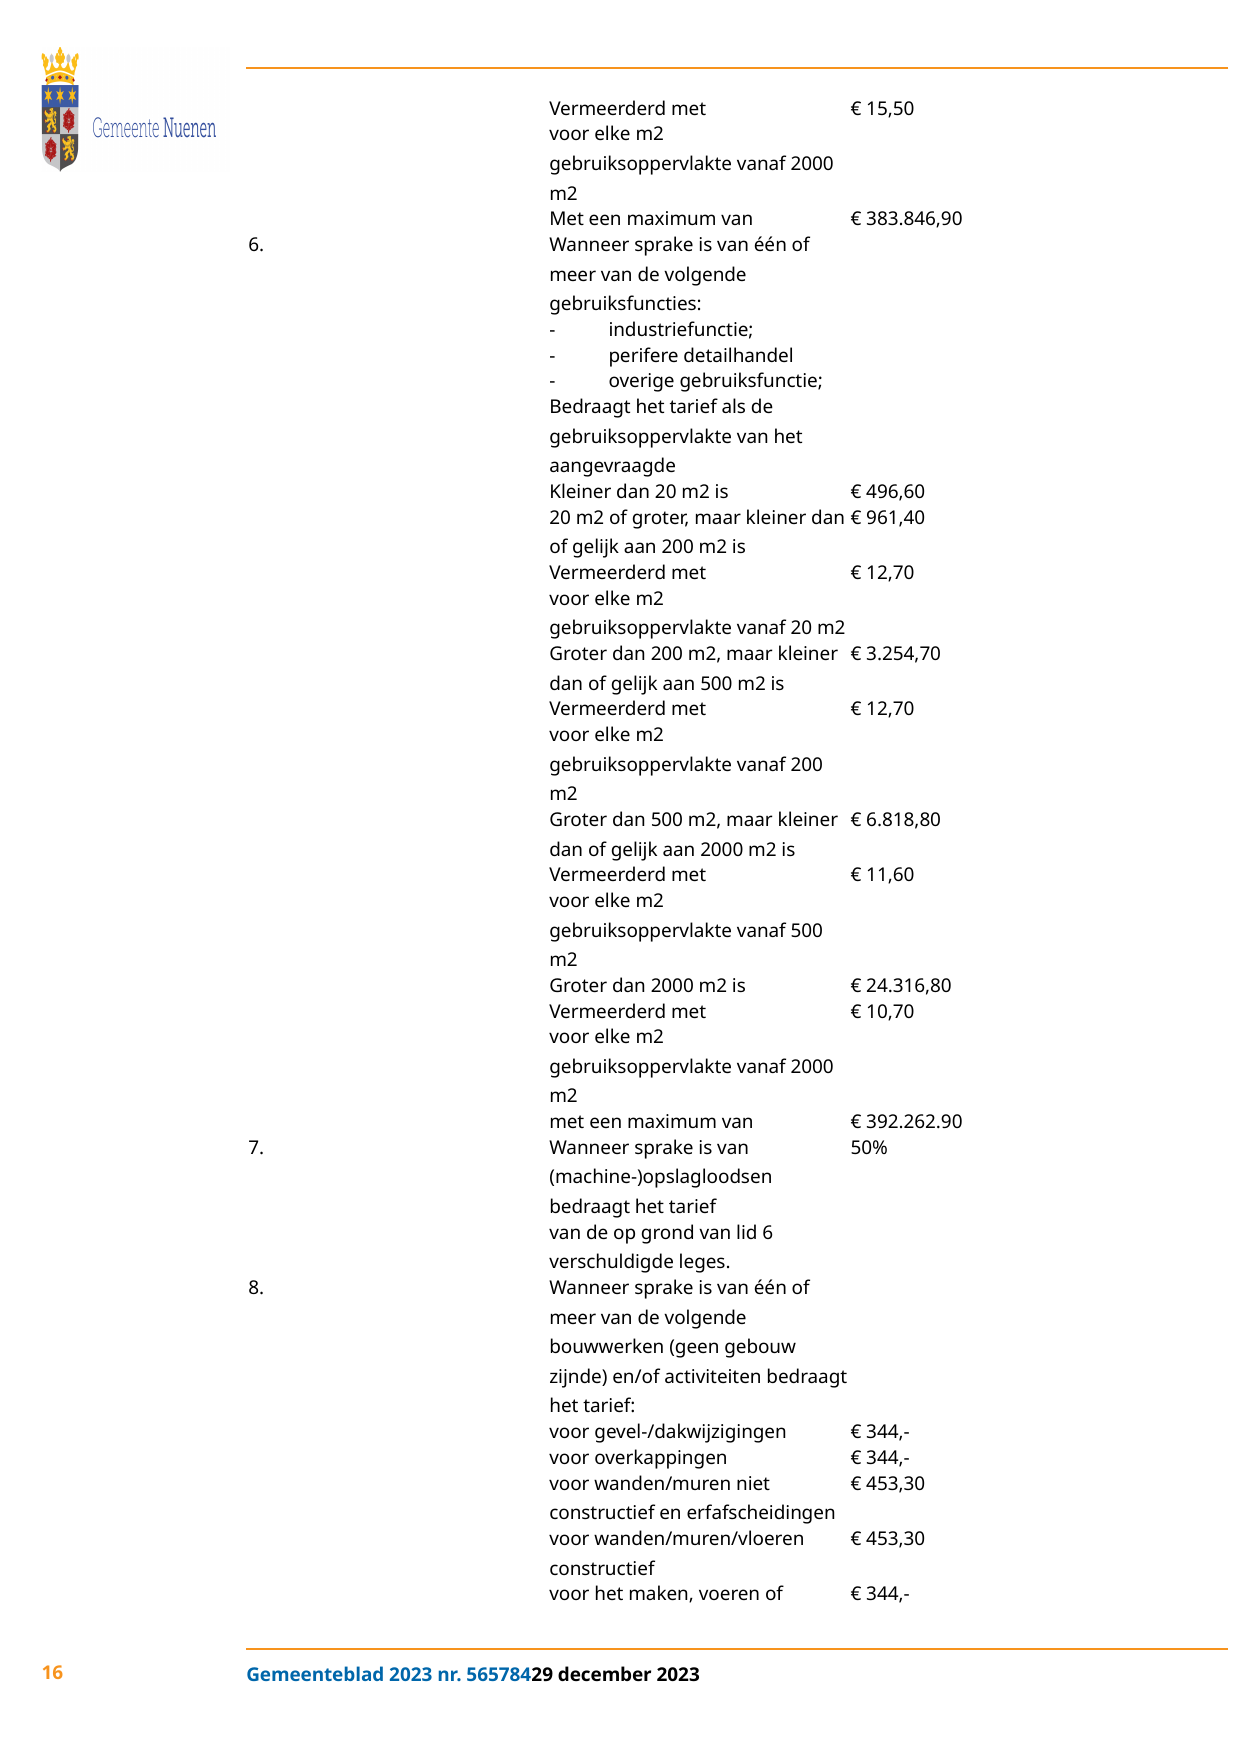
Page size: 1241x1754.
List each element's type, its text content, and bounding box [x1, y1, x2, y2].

table_cell [248, 1581, 549, 1606]
table_cell [248, 1470, 549, 1525]
table_cell [850, 1024, 1152, 1108]
table_cell voor elke m2 gebruiksoppervlakte vanaf 200 m2 [549, 721, 850, 806]
table_cell [248, 559, 549, 585]
table_cell Wanneer sprake is van één of meer van de volgende bouwwerken (geen gebouw zijnde) en/of activiteiten bedraagt het tarief: [549, 1274, 850, 1418]
table_cell [850, 368, 1152, 393]
table_cell voor gevel-/dakwijzigingen [549, 1419, 850, 1444]
table_cell [850, 721, 1152, 806]
table_cell [248, 640, 549, 696]
table_cell voor elke m2 gebruiksoppervlakte vanaf 2000 m2 [549, 1024, 850, 1108]
table_cell [850, 585, 1152, 640]
table_cell [850, 1274, 1152, 1418]
table_cell perifere detailhandel [549, 342, 850, 367]
table_cell € 344,- [850, 1581, 1152, 1606]
table_cell € 496,60 [850, 478, 1152, 504]
table_cell Vermeerderd met [549, 559, 850, 585]
table_cell € 12,70 [850, 559, 1152, 585]
table_cell € 15,50 [850, 95, 1152, 121]
table_cell Vermeerderd met [549, 696, 850, 721]
table_cell [248, 478, 549, 504]
table_cell [850, 1219, 1152, 1274]
table_cell [248, 1525, 549, 1581]
table_cell voor elke m2 gebruiksoppervlakte vanaf 500 m2 [549, 887, 850, 972]
table_cell voor wanden/muren niet constructief en erfafscheidingen [549, 1470, 850, 1525]
table_cell [248, 1109, 549, 1134]
table_cell [248, 998, 549, 1023]
table_cell [248, 205, 549, 231]
table_cell [248, 121, 549, 205]
table_cell € 453,30 [850, 1525, 1152, 1581]
table_cell [248, 504, 549, 559]
table_cell € 3.254,70 [850, 640, 1152, 696]
table_cell industriefunctie; [549, 316, 850, 342]
table_cell [850, 231, 1152, 316]
table_cell 8. [248, 1274, 549, 1418]
table_cell [248, 342, 549, 367]
table_cell [850, 316, 1152, 342]
table_cell [248, 316, 549, 342]
table_cell [850, 393, 1152, 478]
table_cell € 12,70 [850, 696, 1152, 721]
table_cell [248, 1444, 549, 1470]
table_cell van de op grond van lid 6 verschuldigde leges. [549, 1219, 850, 1274]
table_cell [248, 585, 549, 640]
table_cell € 961,40 [850, 504, 1152, 559]
table_cell € 11,60 [850, 861, 1152, 887]
table_cell voor elke m2 gebruiksoppervlakte vanaf 2000 m2 [549, 121, 850, 205]
table_cell 6. [248, 231, 549, 316]
table_cell overige gebruiksfunctie; [549, 368, 850, 393]
table_cell [248, 887, 549, 972]
picture [41, 47, 231, 172]
table_cell Vermeerderd met [549, 861, 850, 887]
table_cell [248, 721, 549, 806]
table_cell [248, 861, 549, 887]
table_cell € 344,- [850, 1444, 1152, 1470]
table_cell € 383.846,90 [850, 205, 1152, 231]
table_cell Vermeerderd met [549, 998, 850, 1023]
table_cell Kleiner dan 20 m2 is [549, 478, 850, 504]
table_cell [248, 1024, 549, 1108]
table_cell 7. [248, 1134, 549, 1219]
table_cell [248, 95, 549, 121]
table_cell Wanneer sprake is van (machine-)opslagloodsen bedraagt het tarief [549, 1134, 850, 1219]
table_cell [850, 121, 1152, 205]
table_cell [850, 342, 1152, 367]
table_cell voor elke m2 gebruiksoppervlakte vanaf 20 m2 [549, 585, 850, 640]
table_cell 50% [850, 1134, 1152, 1219]
table_cell [248, 368, 549, 393]
table_cell [248, 393, 549, 478]
table_cell € 392.262.90 [850, 1109, 1152, 1134]
table_cell Bedraagt het tarief als de gebruiksoppervlakte van het aangevraagde [549, 393, 850, 478]
table_cell [850, 887, 1152, 972]
table_cell € 453,30 [850, 1470, 1152, 1525]
table_cell voor wanden/muren/vloeren constructief [549, 1525, 850, 1581]
table_cell Groter dan 200 m2, maar kleiner dan of gelijk aan 500 m2 is [549, 640, 850, 696]
table_cell Groter dan 2000 m2 is [549, 972, 850, 998]
table_cell € 344,- [850, 1419, 1152, 1444]
table_cell € 6.818,80 [850, 806, 1152, 861]
table_cell [248, 696, 549, 721]
table_cell 20 m2 of groter, maar kleiner dan of gelijk aan 200 m2 is [549, 504, 850, 559]
table_cell [248, 1419, 549, 1444]
table_cell Groter dan 500 m2, maar kleiner dan of gelijk aan 2000 m2 is [549, 806, 850, 861]
table_cell [248, 972, 549, 998]
table_cell € 24.316,80 [850, 972, 1152, 998]
table_cell Wanneer sprake is van één of meer van de volgende gebruiksfuncties: [549, 231, 850, 316]
table_cell voor overkappingen [549, 1444, 850, 1470]
table_cell Vermeerderd met [549, 95, 850, 121]
table_cell € 10,70 [850, 998, 1152, 1023]
table_cell met een maximum van [549, 1109, 850, 1134]
table_cell Met een maximum van [549, 205, 850, 231]
table_cell [248, 806, 549, 861]
table_cell [248, 1219, 549, 1274]
table_cell voor het maken, voeren of [549, 1581, 850, 1606]
